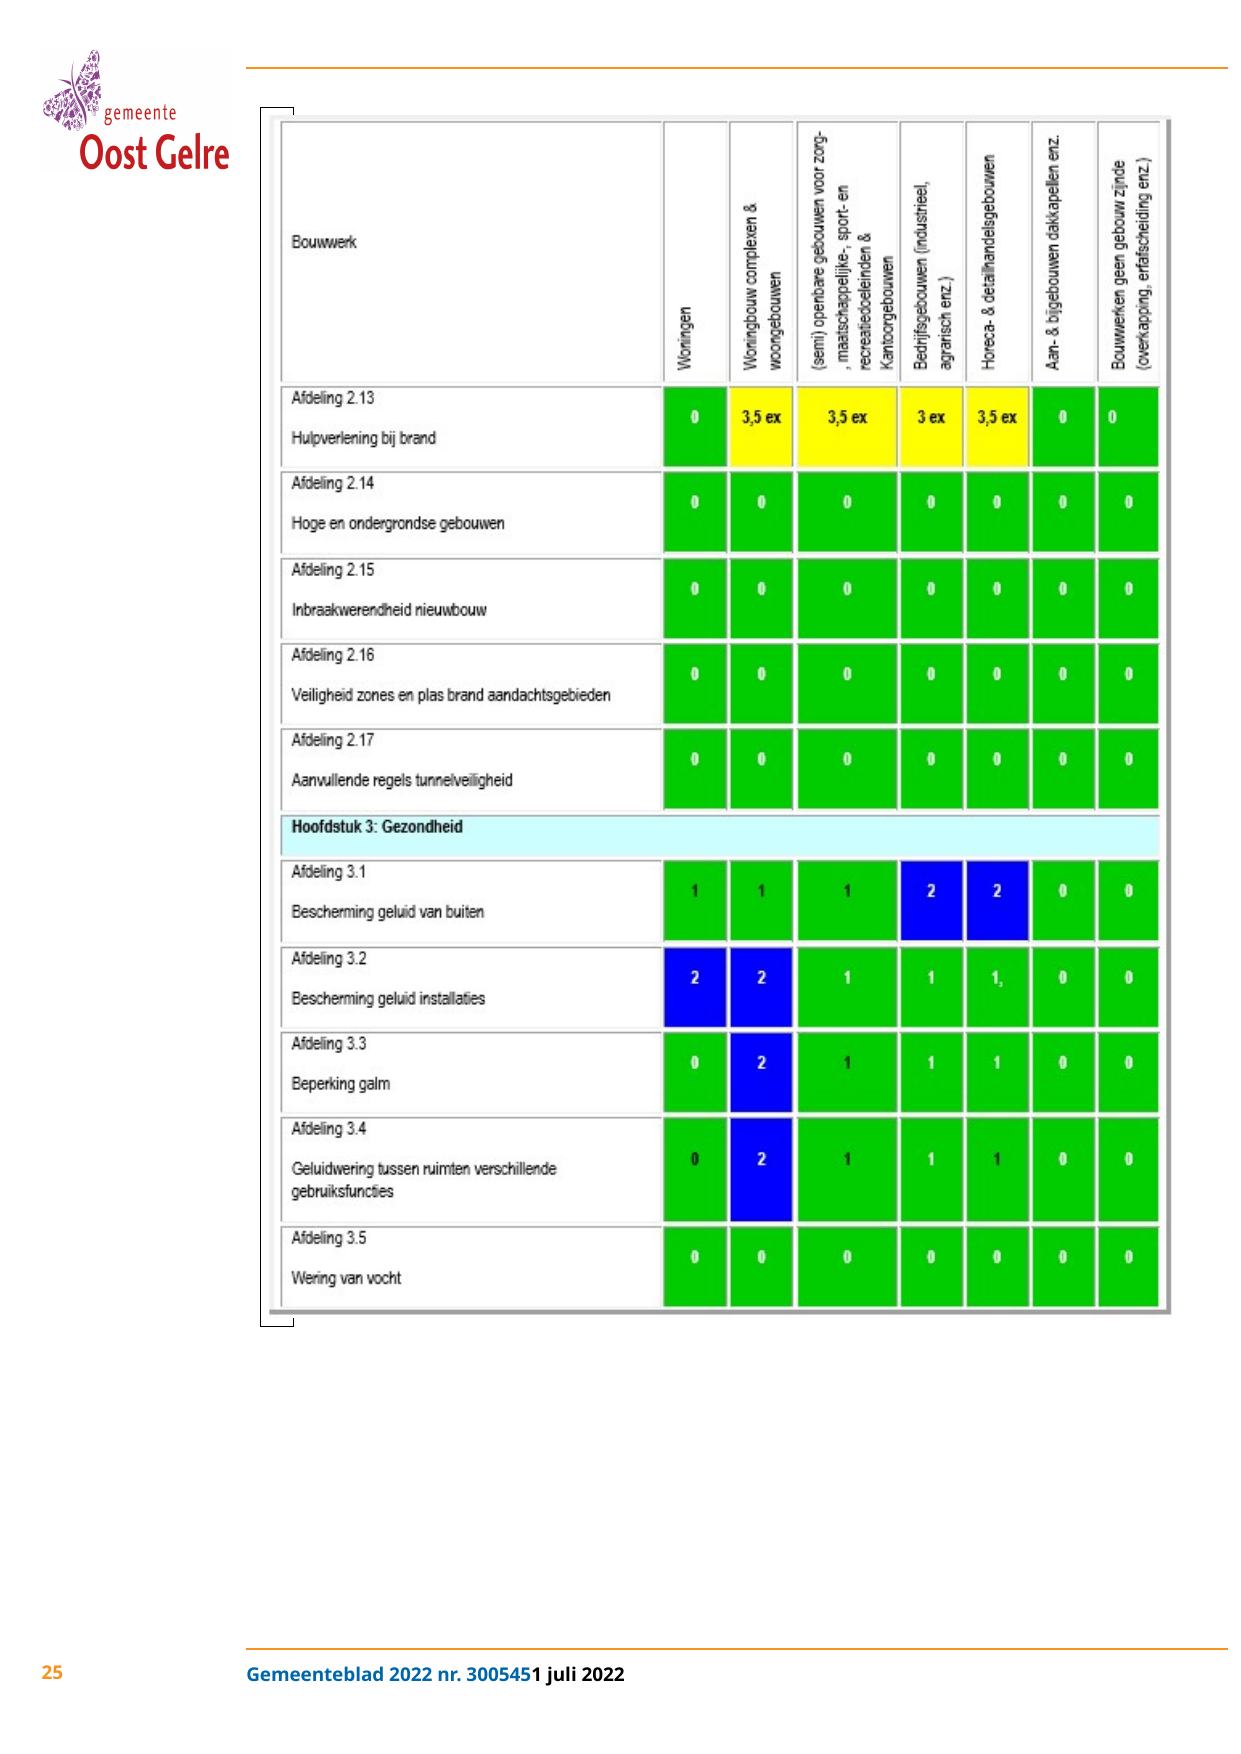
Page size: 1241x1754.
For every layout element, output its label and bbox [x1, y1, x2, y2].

picture [268, 115, 1173, 1318]
picture [41, 47, 231, 172]
